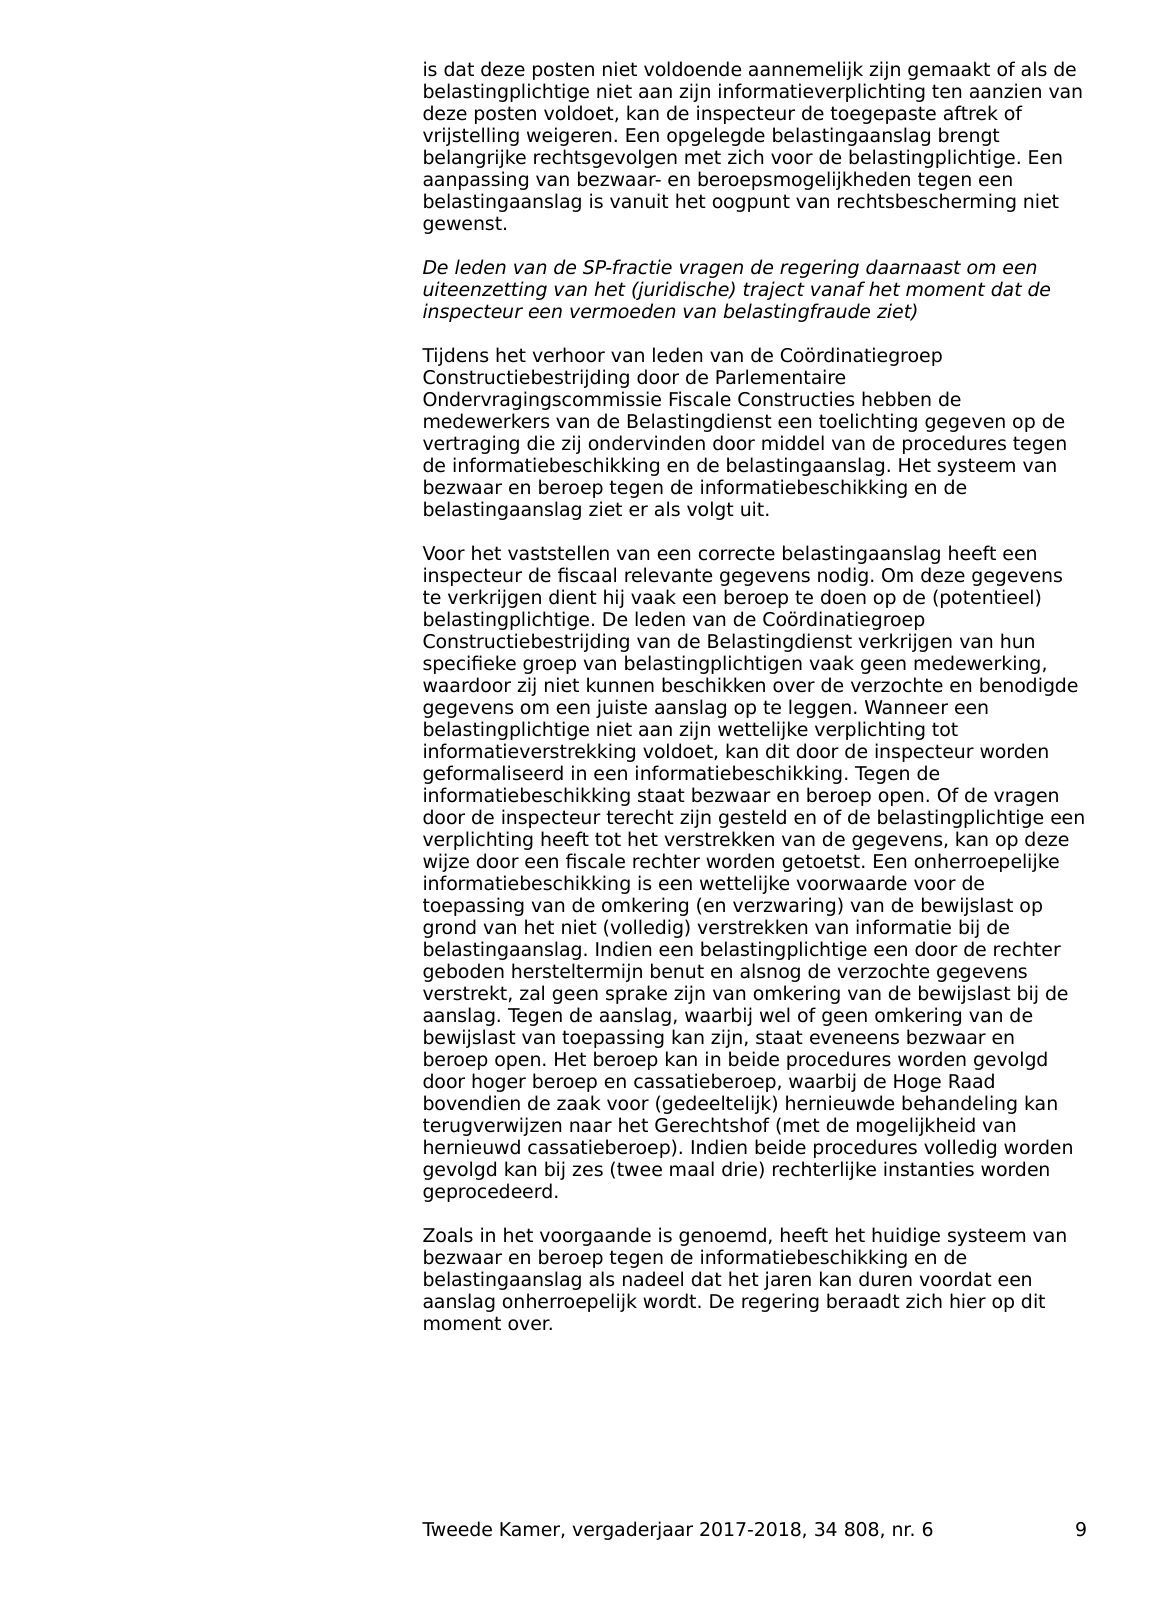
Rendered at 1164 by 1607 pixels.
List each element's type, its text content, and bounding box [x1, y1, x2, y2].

text Voor het vaststellen van een correcte belastingaanslag heeft een inspecteur de fiscaal relevante gegevens nodig. Om deze gegevens te verkrijgen dient hij vaak een beroep te doen op de (potentieel) belastingplichtige. De leden van de Coördinatiegroep Constructiebestrijding van de Belastingdienst verkrijgen van hun specifieke groep van belastingplichtigen vaak geen medewerking, waardoor zij niet kunnen beschikken over de verzochte en benodigde gegevens om een juiste aanslag op te leggen. Wanneer een belastingplichtige niet aan zijn wettelijke verplichting tot informatieverstrekking voldoet, kan dit door de inspecteur worden geformaliseerd in een informatiebeschikking. Tegen de informatiebeschikking staat bezwaar en beroep open. Of de vragen door de inspecteur terecht zijn gesteld en of de belastingplichtige een verplichting heeft tot het verstrekken van de gegevens, kan op deze wijze door een fiscale rechter worden getoetst. Een onherroepelijke informatiebeschikking is een wettelijke voorwaarde voor de toepassing van de omkering (en verzwaring) van de bewijslast op grond van het niet (volledig) verstrekken van informatie bij de belastingaanslag. Indien een belastingplichtige een door de rechter geboden hersteltermijn benut en alsnog de verzochte gegevens verstrekt, zal geen sprake zijn van omkering van de bewijslast bij de aanslag. Tegen de aanslag, waarbij wel of geen omkering van de bewijslast van toepassing kan zijn, staat eveneens bezwaar en beroep open. Het beroep kan in beide procedures worden gevolgd door hoger beroep en cassatieberoep, waarbij de Hoge Raad bovendien de zaak voor (gedeeltelijk) hernieuwde behandeling kan terugverwijzen naar het Gerechtshof (met de mogelijkheid van hernieuwd cassatieberoep). Indien beide procedures volledig worden gevolgd kan bij zes (twee maal drie) rechterlijke instanties worden geprocedeerd. [422, 543, 1087, 1203]
text Zoals in het voorgaande is genoemd, heeft het huidige systeem van bezwaar en beroep tegen de informatiebeschikking en de belastingaanslag als nadeel dat het jaren kan duren voordat een aanslag onherroepelijk wordt. De regering beraadt zich hier op dit moment over. [422, 1225, 1087, 1335]
text is dat deze posten niet voldoende aannemelijk zijn gemaakt of als de belastingplichtige niet aan zijn informatieverplichting ten aanzien van deze posten voldoet, kan de inspecteur de toegepaste aftrek of vrijstelling weigeren. Een opgelegde belastingaanslag brengt belangrijke rechtsgevolgen met zich voor de belastingplichtige. Een aanpassing van bezwaar- en beroepsmogelijkheden tegen een belastingaanslag is vanuit het oogpunt van rechtsbescherming niet gewenst. [422, 59, 1087, 235]
text Tijdens het verhoor van leden van de Coördinatiegroep Constructiebestrijding door de Parlementaire Ondervragingscommissie Fiscale Constructies hebben de medewerkers van de Belastingdienst een toelichting gegeven op de vertraging die zij ondervinden door middel van de procedures tegen de informatiebeschikking en de belastingaanslag. Het systeem van bezwaar en beroep tegen de informatiebeschikking en de belastingaanslag ziet er als volgt uit. [422, 345, 1087, 521]
text De leden van de SP-fractie vragen de regering daarnaast om een uiteenzetting van het (juridische) traject vanaf het moment dat de inspecteur een vermoeden van belastingfraude ziet) [422, 257, 1087, 323]
